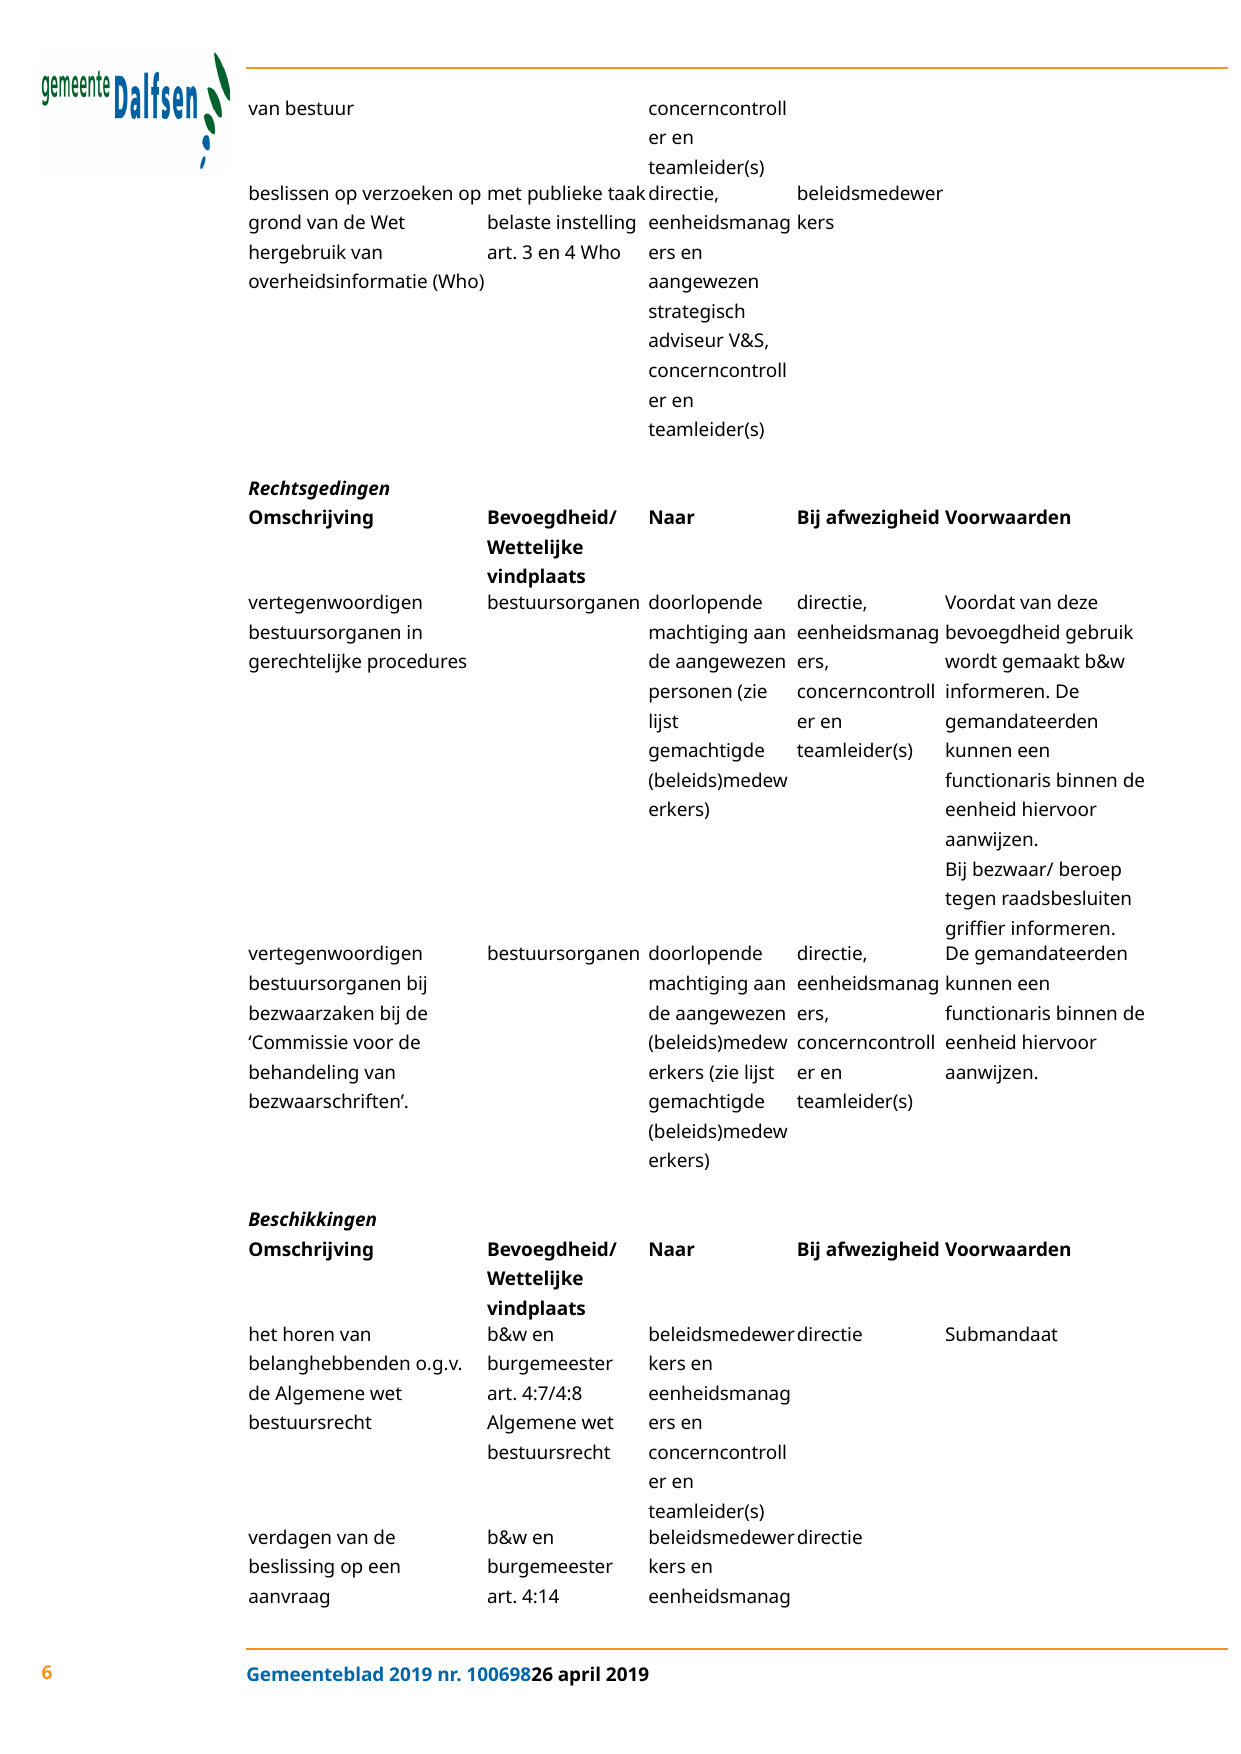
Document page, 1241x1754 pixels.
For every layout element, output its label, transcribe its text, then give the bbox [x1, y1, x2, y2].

picture [41, 47, 231, 172]
table_cell vertegenwoordigen bestuursorganen bij bezwaarzaken bij de ‘Commissie voor de behandeling van bezwaarschriften’. [248, 941, 487, 1173]
table_cell directie, eenheidsmanagers, concerncontroller en teamleider(s) [797, 590, 945, 941]
table_cell [945, 1524, 1152, 1609]
table_cell beleidsmedewerkers [797, 180, 945, 442]
table_cell vertegenwoordigen bestuursorganen in gerechtelijke procedures [248, 590, 487, 941]
table_cell doorlopende machtiging aan de aangewezen (beleids)medewerkers (zie lijst gemachtigde (beleids)medewerkers) [648, 941, 797, 1173]
table_cell b&w en burgemeester art. 4:14 [487, 1524, 648, 1609]
table_header Voorwaarden [945, 1236, 1152, 1321]
table_header Naar [648, 505, 797, 589]
table_cell concerncontroller en teamleider(s) [648, 95, 797, 180]
table_cell Voordat van deze bevoegdheid gebruik wordt gemaakt b&w informeren. De gemandateerden kunnen een functionaris binnen de eenheid hiervoor aanwijzen. Bij bezwaar/ beroep tegen raadsbesluiten griffier informeren. [945, 590, 1152, 941]
table_cell De gemandateerden kunnen een functionaris binnen de eenheid hiervoor aanwijzen. [945, 941, 1152, 1173]
table_cell met publieke taak belaste instelling art. 3 en 4 Who [487, 180, 648, 442]
table_cell [945, 95, 1152, 180]
table_header Naar [648, 1236, 797, 1321]
table_header Voorwaarden [945, 505, 1152, 589]
table_cell beleidsmedewerkers en eenheidsmanag [648, 1524, 797, 1609]
table_header Omschrijving [248, 505, 487, 589]
table_header Bij afwezigheid [797, 1236, 945, 1321]
table_cell beslissen op verzoeken op grond van de Wet hergebruik van overheidsinformatie (Who) [248, 180, 487, 442]
table_cell b&w en burgemeester art. 4:7/4:8 Algemene wet bestuursrecht [487, 1321, 648, 1524]
table_header Omschrijving [248, 1236, 487, 1321]
table_cell directie [797, 1524, 945, 1609]
table_cell bestuursorganen [487, 941, 648, 1173]
table_header Bevoegdheid/Wettelijke vindplaats [487, 505, 648, 589]
table_cell bestuursorganen [487, 590, 648, 941]
table_cell Submandaat [945, 1321, 1152, 1524]
text Rechtsgedingen [248, 475, 1152, 501]
table_cell verdagen van de beslissing op een aanvraag [248, 1524, 487, 1609]
table_cell het horen van belanghebbenden o.g.v. de Algemene wet bestuursrecht [248, 1321, 487, 1524]
table_cell directie [797, 1321, 945, 1524]
text Beschikkingen [248, 1206, 1152, 1232]
table_cell [487, 95, 648, 180]
table_header Bij afwezigheid [797, 505, 945, 589]
table_header Bevoegdheid/Wettelijke vindplaats [487, 1236, 648, 1321]
table_cell directie, eenheidsmanagers en aangewezen strategisch adviseur V&S, concerncontroller en teamleider(s) [648, 180, 797, 442]
table_cell beleidsmedewerkers en eenheidsmanagers en concerncontroller en teamleider(s) [648, 1321, 797, 1524]
table_cell van bestuur [248, 95, 487, 180]
table_cell doorlopende machtiging aan de aangewezen personen (zie lijst gemachtigde (beleids)medewerkers) [648, 590, 797, 941]
table_cell [945, 180, 1152, 442]
table_cell directie, eenheidsmanagers, concerncontroller en teamleider(s) [797, 941, 945, 1173]
table_cell [797, 95, 945, 180]
